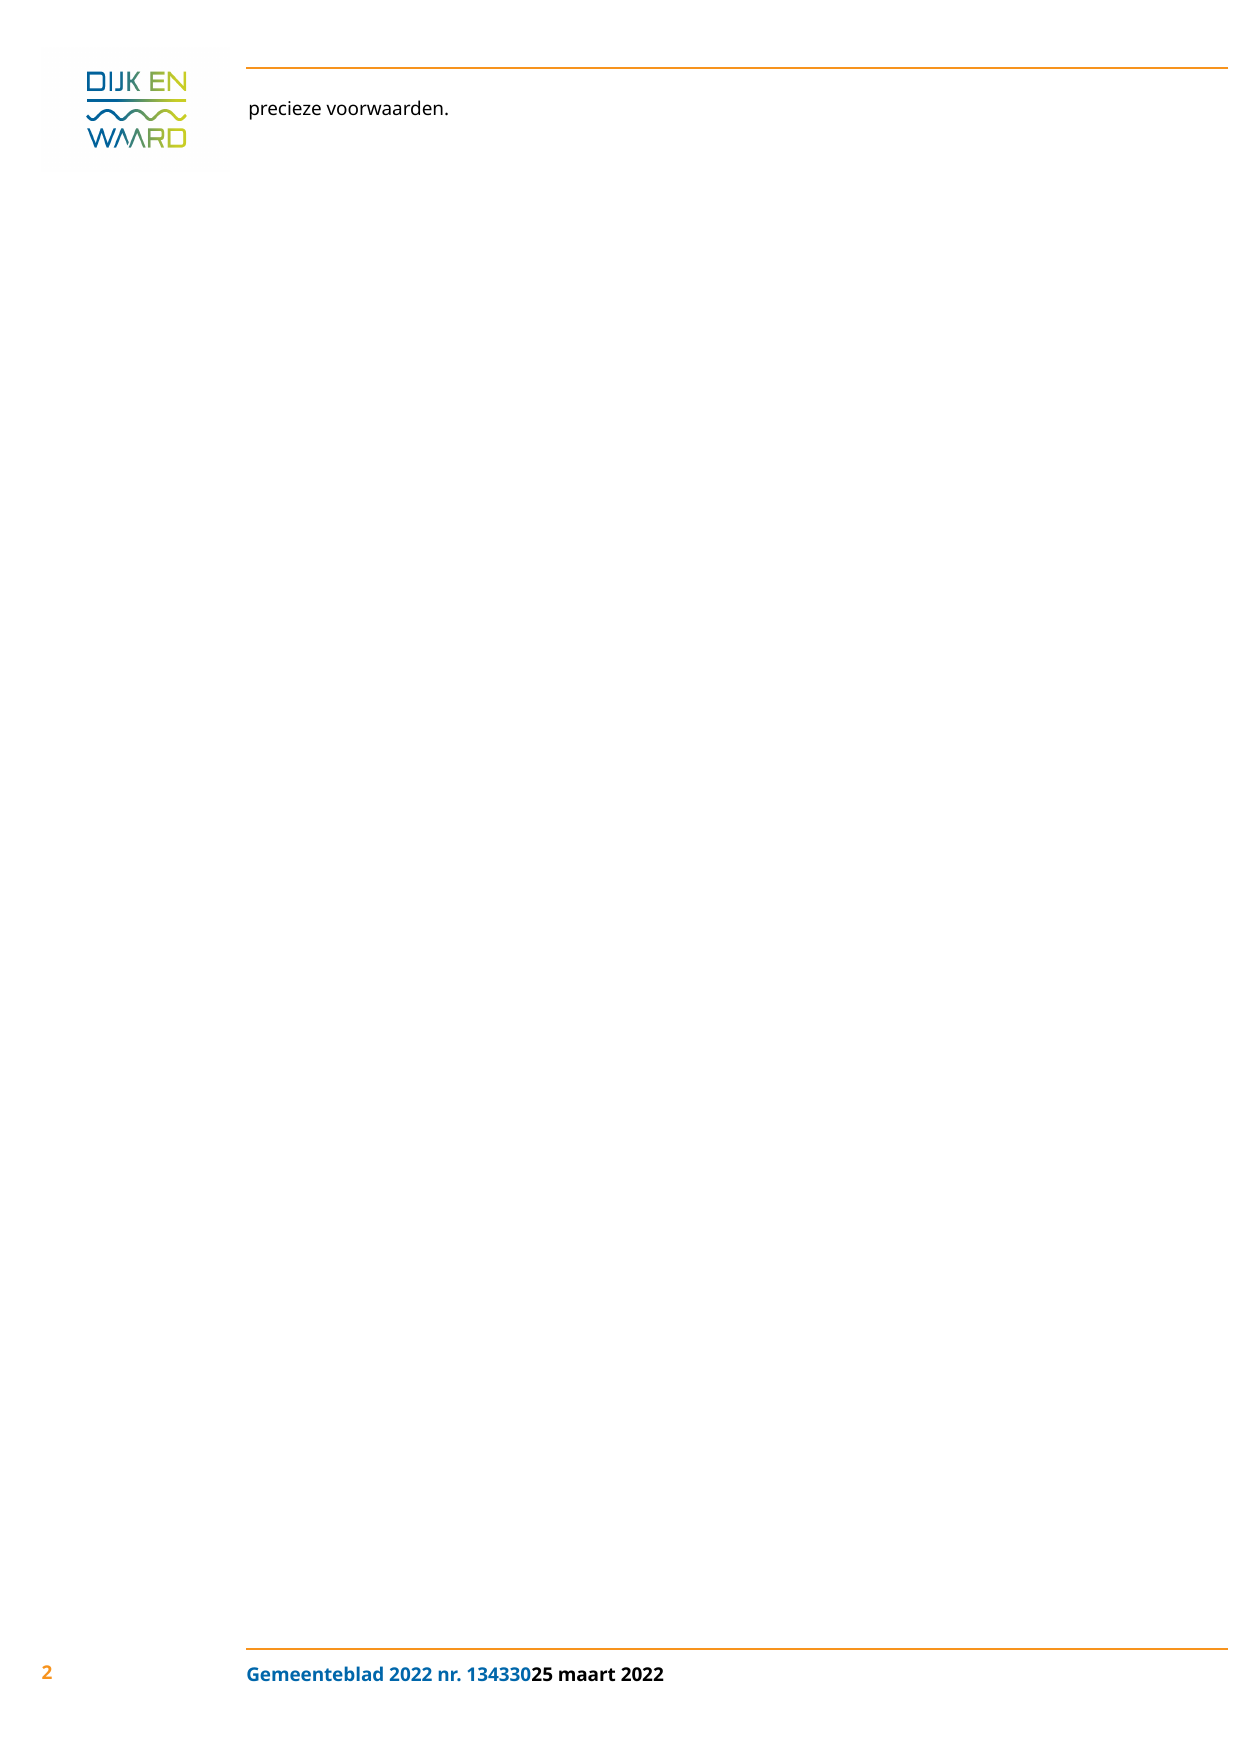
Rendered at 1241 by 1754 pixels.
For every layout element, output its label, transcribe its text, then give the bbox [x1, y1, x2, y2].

text precieze voorwaarden. [248, 95, 1152, 121]
picture [41, 47, 231, 172]
